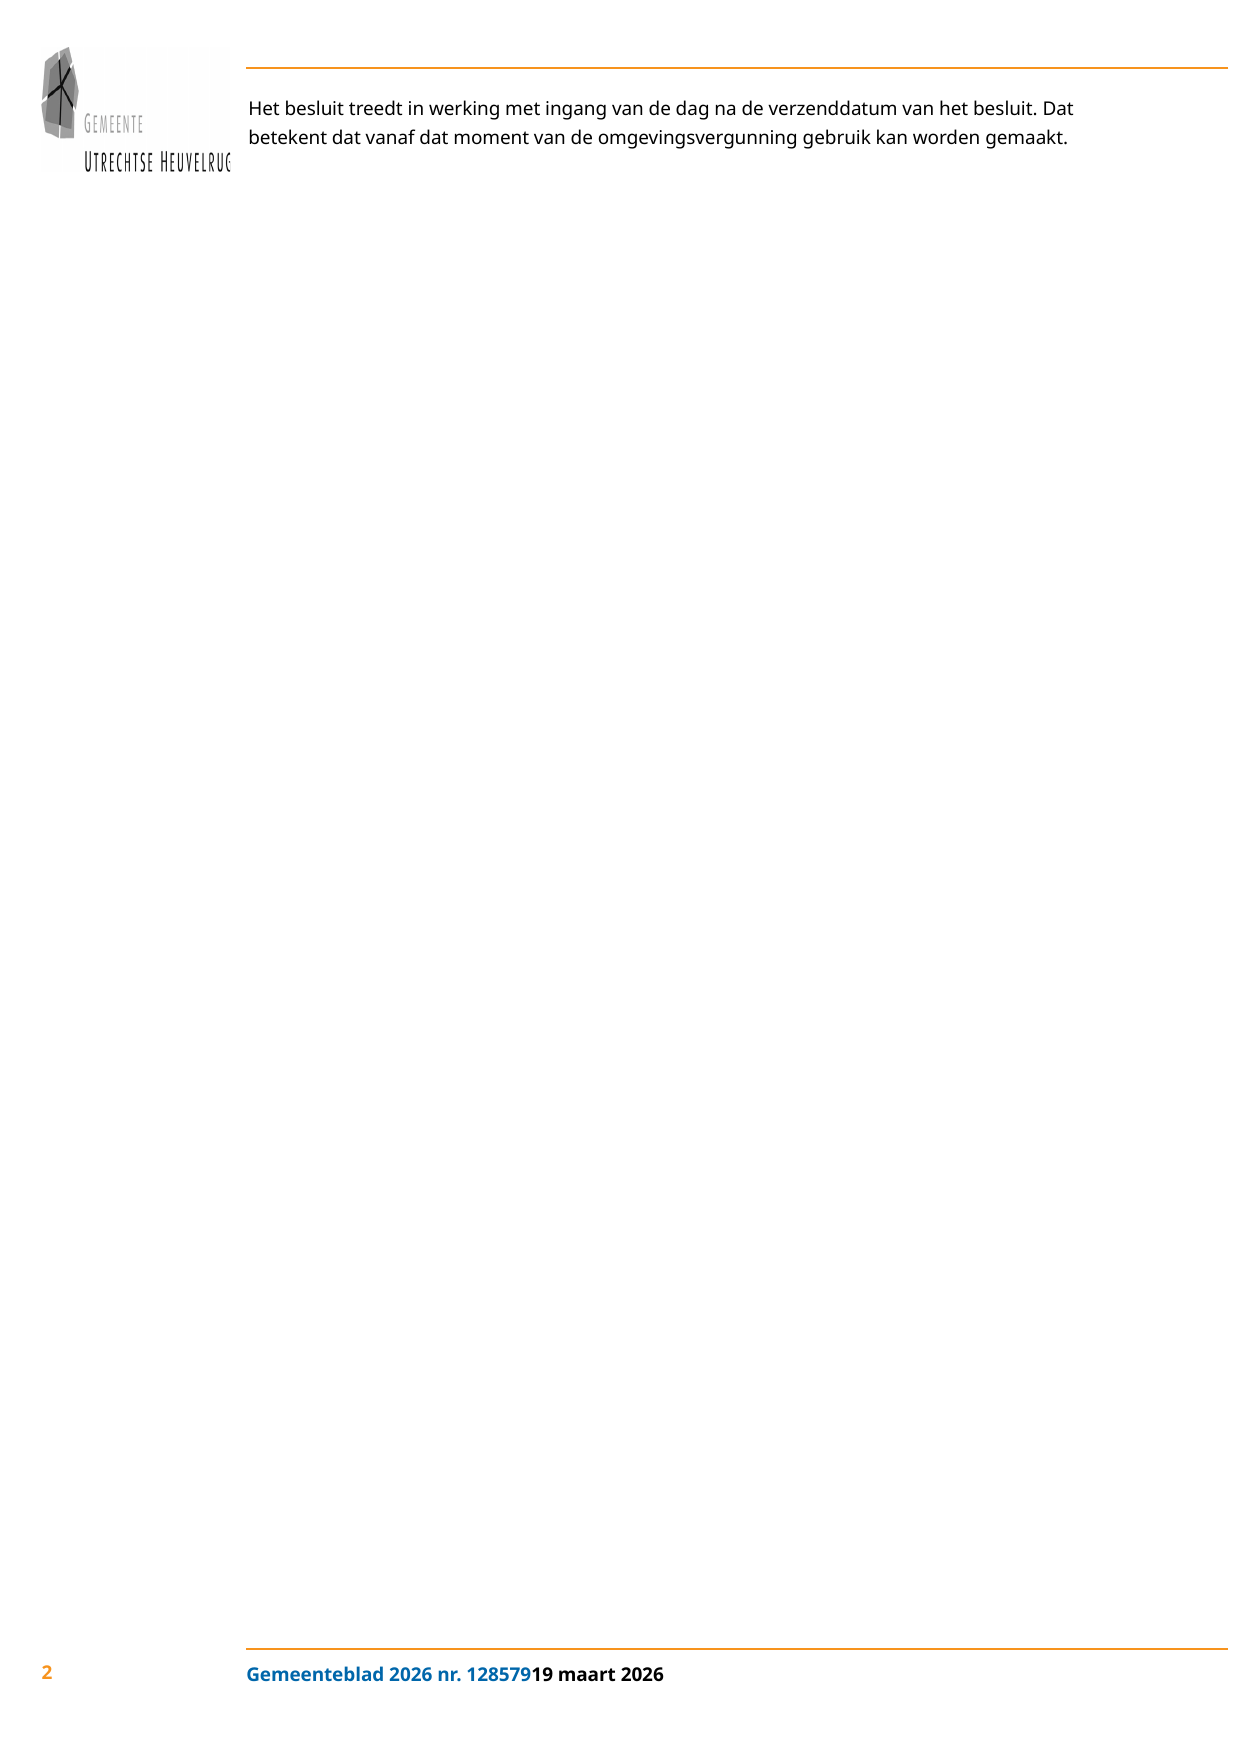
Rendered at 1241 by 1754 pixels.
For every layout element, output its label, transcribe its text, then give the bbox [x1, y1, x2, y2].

picture [41, 47, 231, 172]
text Het besluit treedt in werking met ingang van de dag na de verzenddatum van het besluit. Dat betekent dat vanaf dat moment van de omgevingsvergunning gebruik kan worden gemaakt. [248, 95, 1152, 150]
